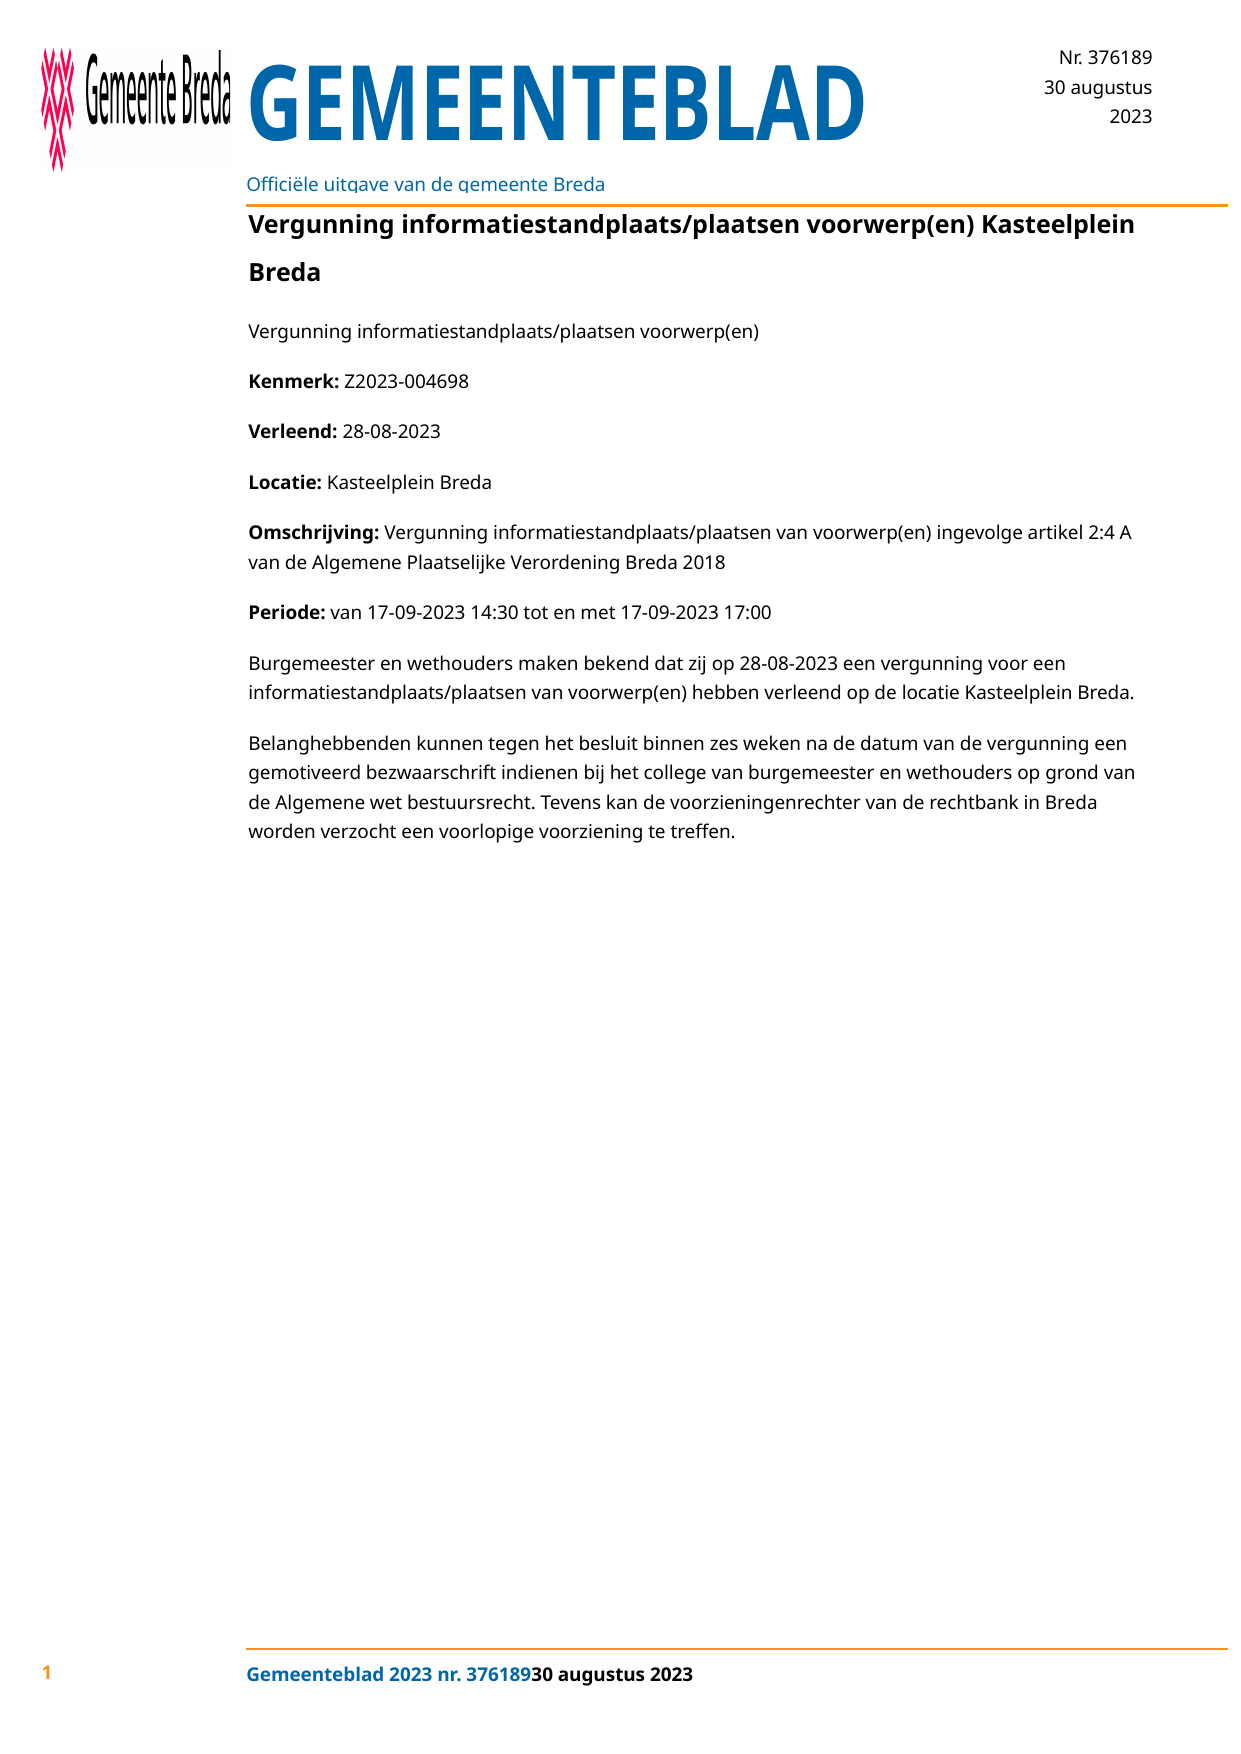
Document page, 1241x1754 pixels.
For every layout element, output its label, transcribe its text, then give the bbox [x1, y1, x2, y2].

text Vergunning informatiestandplaats/plaatsen voorwerp(en) [248, 318, 1152, 344]
text Omschrijving: Vergunning informatiestandplaats/plaatsen van voorwerp(en) ingevolge artikel 2:4 A van de Algemene Plaatselijke Verordening Breda 2018 [248, 519, 1152, 575]
text Kenmerk: Z2023-004698 [248, 368, 1152, 394]
text Periode: van 17-09-2023 14:30 tot en met 17-09-2023 17:00 [248, 599, 1152, 625]
text Burgemeester en wethouders maken bekend dat zij op 28-08-2023 een vergunning voor een informatiestandplaats/plaatsen van voorwerp(en) hebben verleend op de locatie Kasteelplein Breda. [248, 650, 1152, 705]
picture [41, 47, 231, 172]
text Vergunning informatiestandplaats/plaatsen voorwerp(en) Kasteelplein Breda [248, 207, 1152, 288]
text Verleend: 28-08-2023 [248, 419, 1152, 444]
text Locatie: Kasteelplein Breda [248, 469, 1152, 495]
text Belanghebbenden kunnen tegen het besluit binnen zes weken na de datum van de vergunning een gemotiveerd bezwaarschrift indienen bij het college van burgemeester en wethouders op grond van de Algemene wet bestuursrecht. Tevens kan de voorzieningenrechter van de rechtbank in Breda worden verzocht een voorlopige voorziening te treffen. [248, 730, 1152, 844]
